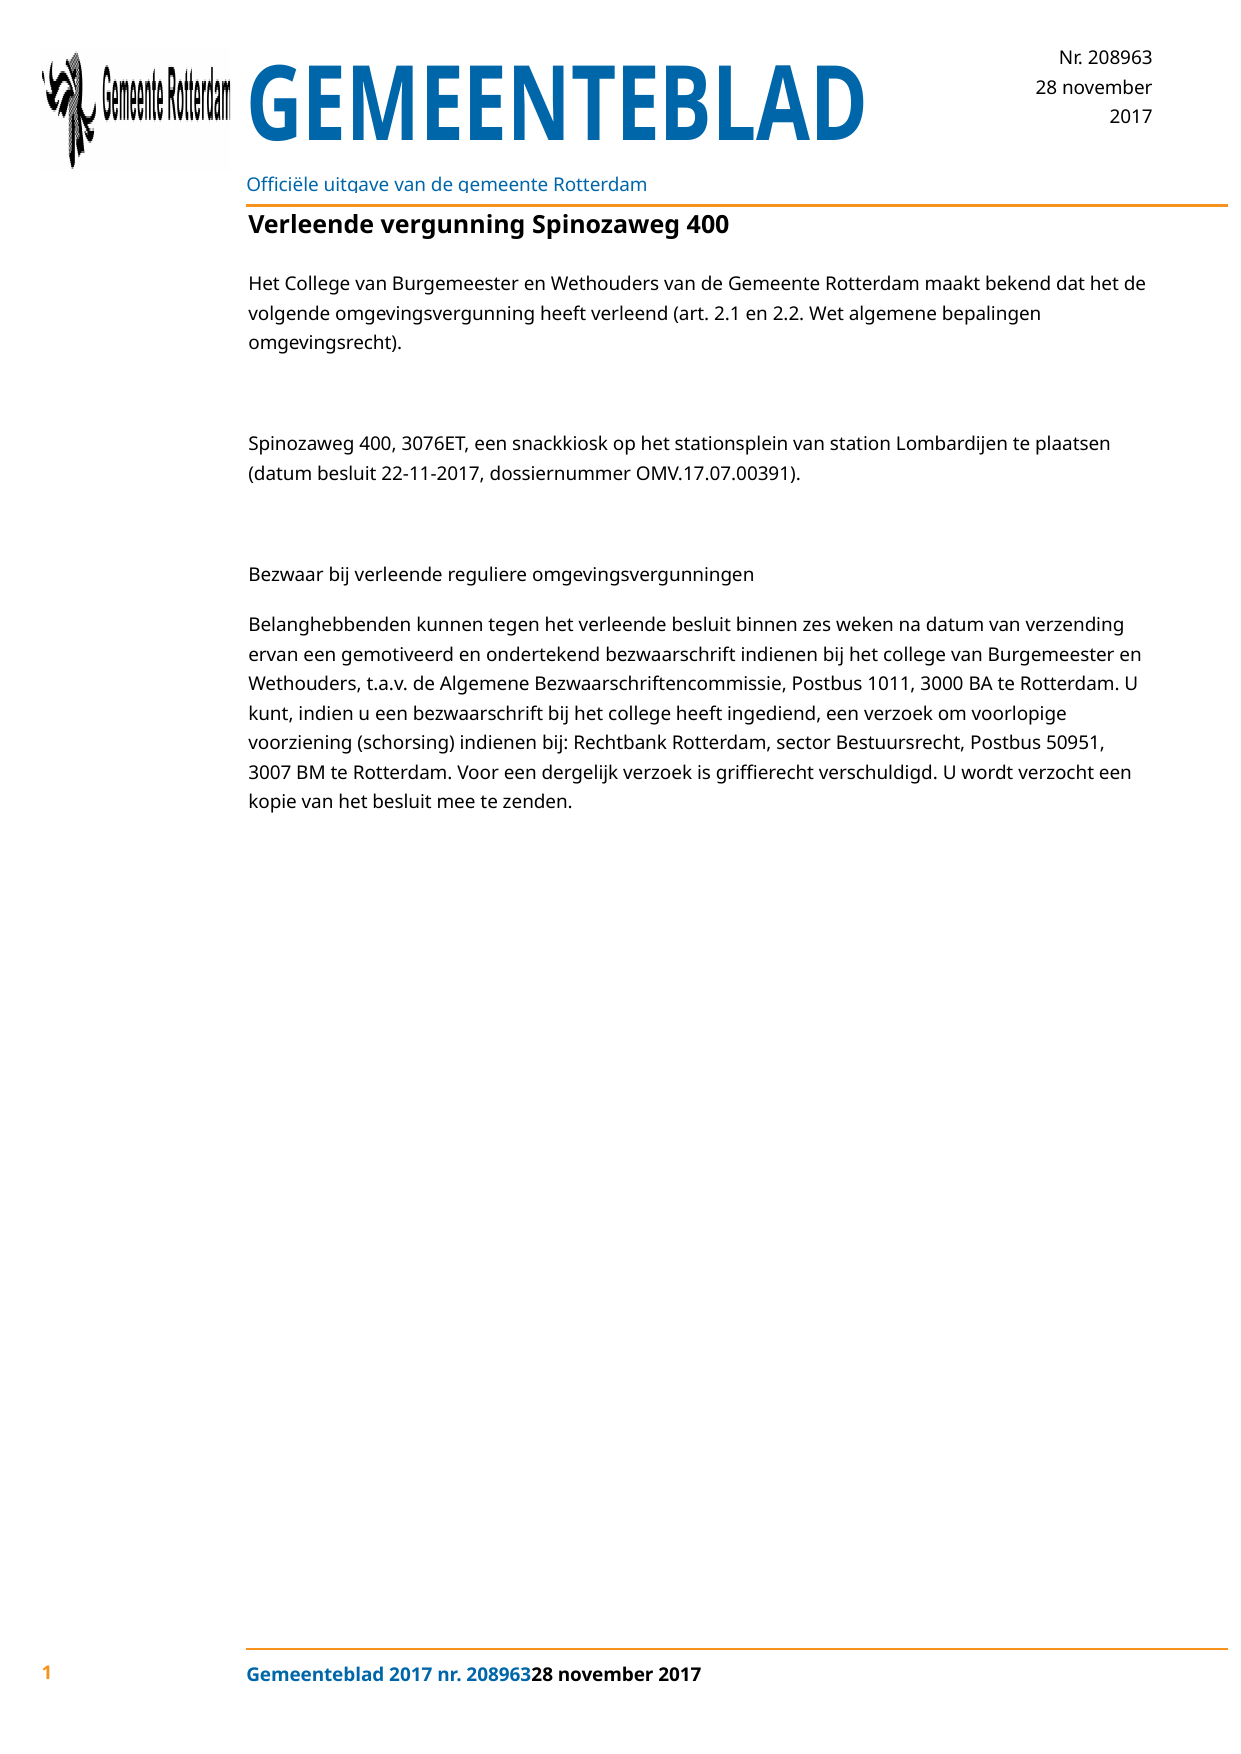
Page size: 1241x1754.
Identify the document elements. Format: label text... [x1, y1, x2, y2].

text Spinozaweg 400, 3076ET, een snackkiosk op het stationsplein van station Lombardijen te plaatsen (datum besluit 22-11-2017, dossiernummer OMV.17.07.00391). [248, 430, 1152, 486]
text Verleende vergunning Spinozaweg 400 [248, 207, 1152, 241]
picture [41, 47, 231, 172]
text Het College van Burgemeester en Wethouders van de Gemeente Rotterdam maakt bekend dat het de volgende omgevingsvergunning heeft verleend (art. 2.1 en 2.2. Wet algemene bepalingen omgevingsrecht). [248, 270, 1152, 355]
text Bezwaar bij verleende reguliere omgevingsvergunningen [248, 561, 1152, 586]
text Belanghebbenden kunnen tegen het verleende besluit binnen zes weken na datum van verzending ervan een gemotiveerd en ondertekend bezwaarschrift indienen bij het college van Burgemeester en Wethouders, t.a.v. de Algemene Bezwaarschriftencommissie, Postbus 1011, 3000 BA te Rotterdam. U kunt, indien u een bezwaarschrift bij het college heeft ingediend, een verzoek om voorlopige voorziening (schorsing) indienen bij: Rechtbank Rotterdam, sector Bestuursrecht, Postbus 50951, 3007 BM te Rotterdam. Voor een dergelijk verzoek is griffierecht verschuldigd. U wordt verzocht een kopie van het besluit mee te zenden. [248, 611, 1152, 814]
